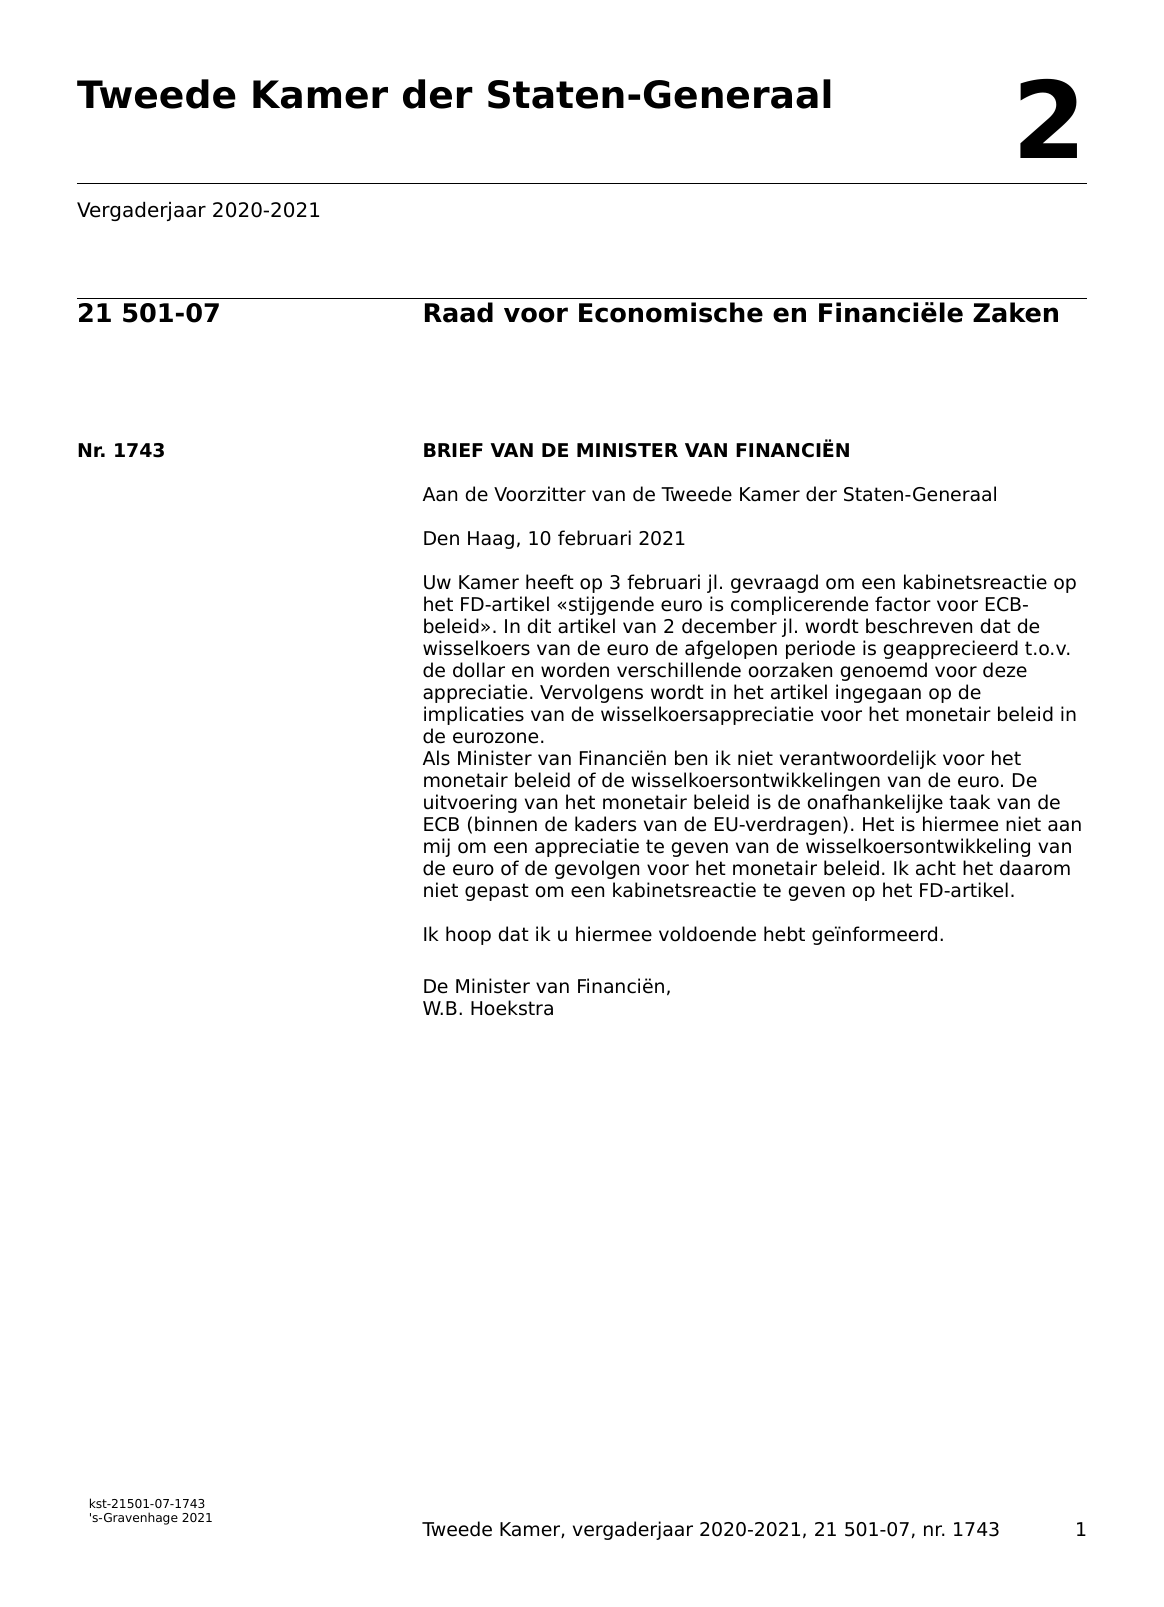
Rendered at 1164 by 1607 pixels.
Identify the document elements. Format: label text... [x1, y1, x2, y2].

text kst-21501-07-1743 [88, 1497, 323, 1511]
text Aan de Voorzitter van de Tweede Kamer der Staten-Generaal [422, 484, 1087, 506]
text De Minister van Financiën, W.B. Hoekstra [422, 976, 1087, 1020]
table_header Tweede Kamer der Staten-Generaal [77, 59, 886, 183]
text Uw Kamer heeft op 3 februari jl. gevraagd om een kabinetsreactie op het FD-artikel «stijgende euro is complicerende factor voor ECB-beleid». In dit artikel van 2 december jl. wordt beschreven dat de wisselkoers van de euro de afgelopen periode is geapprecieerd t.o.v. de dollar en worden verschillende oorzaken genoemd voor deze appreciatie. Vervolgens wordt in het artikel ingegaan op de implicaties van de wisselkoersappreciatie voor het monetair beleid in de eurozone. [422, 572, 1087, 748]
table_cell Vergaderjaar 2020-2021 [77, 184, 1087, 298]
table_header 2 [886, 59, 1087, 183]
text Als Minister van Financiën ben ik niet verantwoordelijk voor het monetair beleid of de wisselkoersontwikkelingen van de euro. De uitvoering van het monetair beleid is de onafhankelijke taak van de ECB (binnen de kaders van de EU-verdragen). Het is hiermee niet aan mij om een appreciatie te geven van de wisselkoersontwikkeling van de euro of de gevolgen voor het monetair beleid. Ik acht het daarom niet gepast om een kabinetsreactie te geven op het FD-artikel. [422, 748, 1087, 902]
subtitle 21 501-07 Raad voor Economische en Financiële Zaken [77, 299, 1087, 329]
text Ik hoop dat ik u hiermee voldoende hebt geïnformeerd. [422, 924, 1087, 946]
text Den Haag, 10 februari 2021 [422, 528, 1087, 550]
subtitle Nr. 1743 BRIEF VAN DE MINISTER VAN FINANCIËN [77, 440, 1087, 462]
text 's-Gravenhage 2021 [88, 1511, 323, 1525]
